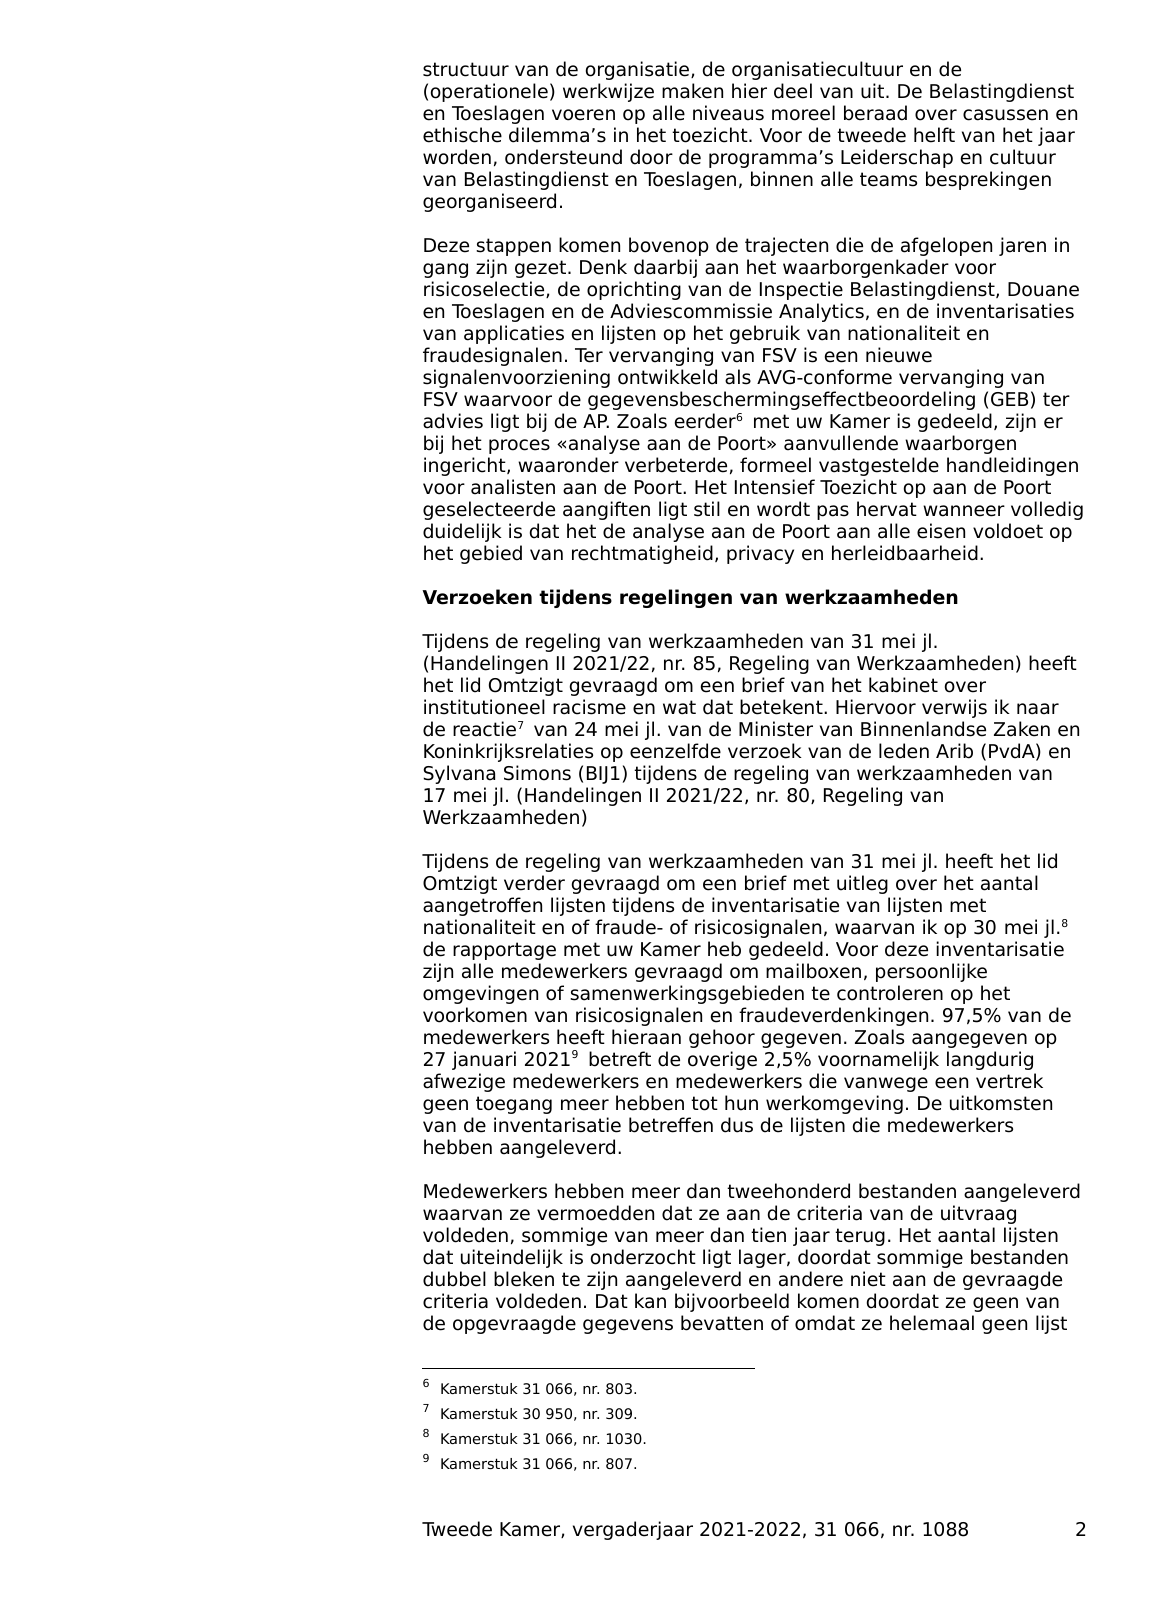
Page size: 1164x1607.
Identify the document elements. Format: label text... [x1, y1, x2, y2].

text structuur van de organisatie, de organisatiecultuur en de (operationele) werkwijze maken hier deel van uit. De Belastingdienst en Toeslagen voeren op alle niveaus moreel beraad over casussen en ethische dilemma’s in het toezicht. Voor de tweede helft van het jaar worden, ondersteund door de programma’s Leiderschap en cultuur van Belastingdienst en Toeslagen, binnen alle teams besprekingen georganiseerd. [422, 59, 1087, 213]
text Tijdens de regeling van werkzaamheden van 31 mei jl. (Handelingen II 2021/22, nr. 85, Regeling van Werkzaamheden) heeft het lid Omtzigt gevraagd om een brief van het kabinet over institutioneel racisme en wat dat betekent. Hiervoor verwijs ik naar de reactie van 24 mei jl. van de Minister van Binnenlandse Zaken en Koninkrijksrelaties op eenzelfde verzoek van de leden Arib (PvdA) en Sylvana Simons (BIJ1) tijdens de regeling van werkzaamheden van 17 mei jl. (Handelingen II 2021/22, nr. 80, Regeling van Werkzaamheden) [422, 631, 1087, 829]
text Tijdens de regeling van werkzaamheden van 31 mei jl. heeft het lid Omtzigt verder gevraagd om een brief met uitleg over het aantal aangetroffen lijsten tijdens de inventarisatie van lijsten met nationaliteit en of fraude- of risicosignalen, waarvan ik op 30 mei jl. de rapportage met uw Kamer heb gedeeld. Voor deze inventarisatie zijn alle medewerkers gevraagd om mailboxen, persoonlijke omgevingen of samenwerkingsgebieden te controleren op het voorkomen van risicosignalen en fraudeverdenkingen. 97,5% van de medewerkers heeft hieraan gehoor gegeven. Zoals aangegeven op 27 januari 2021 betreft de overige 2,5% voornamelijk langdurig afwezige medewerkers en medewerkers die vanwege een vertrek geen toegang meer hebben tot hun werkomgeving. De uitkomsten van de inventarisatie betreffen dus de lijsten die medewerkers hebben aangeleverd. [422, 851, 1087, 1159]
text Kamerstuk 30 950, nr. 309. [422, 1402, 1087, 1424]
text Medewerkers hebben meer dan tweehonderd bestanden aangeleverd waarvan ze vermoedden dat ze aan de criteria van de uitvraag voldeden, sommige van meer dan tien jaar terug. Het aantal lijsten dat uiteindelijk is onderzocht ligt lager, doordat sommige bestanden dubbel bleken te zijn aangeleverd en andere niet aan de gevraagde criteria voldeden. Dat kan bijvoorbeeld komen doordat ze geen van de opgevraagde gegevens bevatten of omdat ze helemaal geen lijst [422, 1181, 1087, 1335]
text Kamerstuk 31 066, nr. 1030. [422, 1427, 1087, 1449]
text Kamerstuk 31 066, nr. 803. [422, 1377, 1087, 1399]
text Kamerstuk 31 066, nr. 807. [422, 1452, 1087, 1474]
text Deze stappen komen bovenop de trajecten die de afgelopen jaren in gang zijn gezet. Denk daarbij aan het waarborgenkader voor risicoselectie, de oprichting van de Inspectie Belastingdienst, Douane en Toeslagen en de Adviescommissie Analytics, en de inventarisaties van applicaties en lijsten op het gebruik van nationaliteit en fraudesignalen. Ter vervanging van FSV is een nieuwe signalenvoorziening ontwikkeld als AVG-conforme vervanging van FSV waarvoor de gegevensbeschermingseffectbeoordeling (GEB) ter advies ligt bij de AP. Zoals eerder met uw Kamer is gedeeld, zijn er bij het proces «analyse aan de Poort» aanvullende waarborgen ingericht, waaronder verbeterde, formeel vastgestelde handleidingen voor analisten aan de Poort. Het Intensief Toezicht op aan de Poort geselecteerde aangiften ligt stil en wordt pas hervat wanneer volledig duidelijk is dat het de analyse aan de Poort aan alle eisen voldoet op het gebied van rechtmatigheid, privacy en herleidbaarheid. [422, 235, 1087, 565]
subtitle Verzoeken tijdens regelingen van werkzaamheden [422, 587, 1087, 609]
